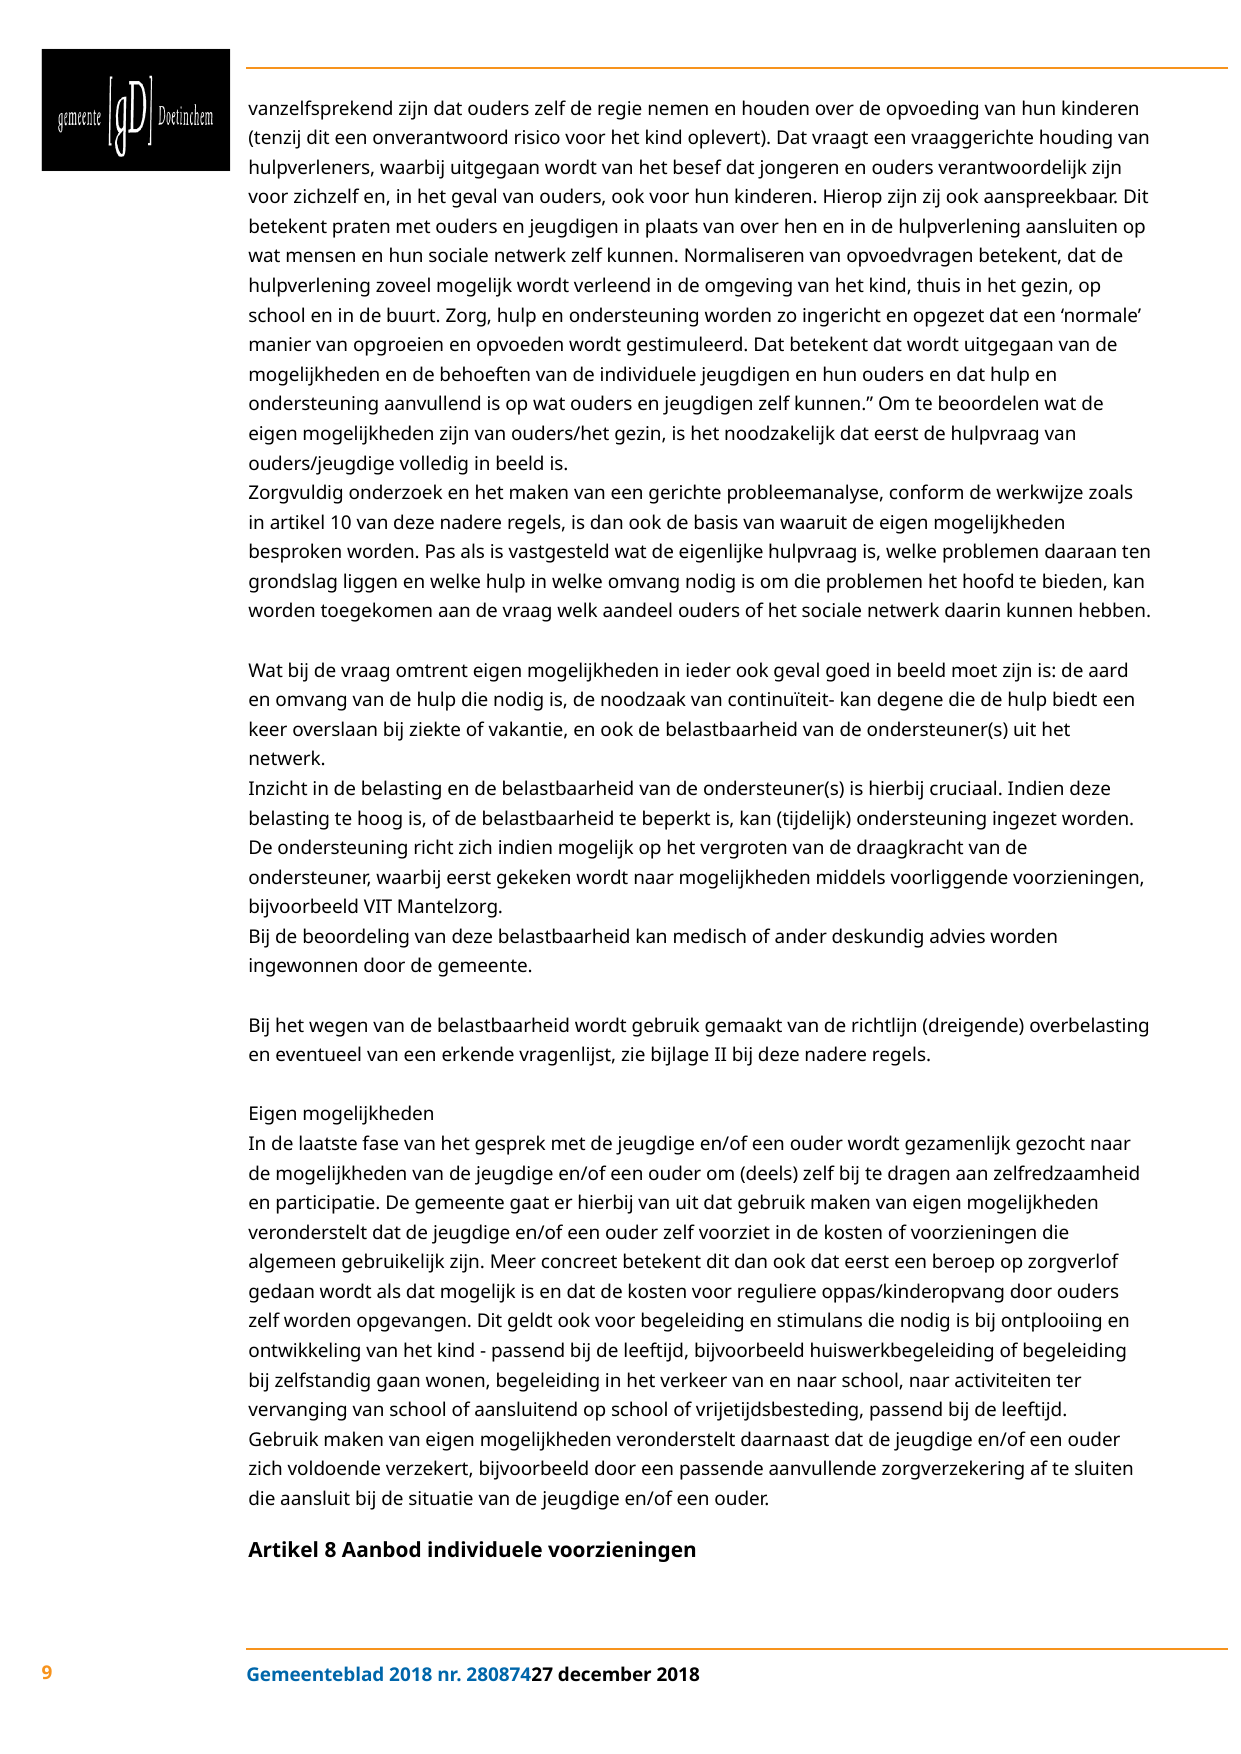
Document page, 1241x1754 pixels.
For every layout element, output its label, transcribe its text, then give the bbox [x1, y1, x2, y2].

text vanzelfsprekend zijn dat ouders zelf de regie nemen en houden over de opvoeding van hun kinderen (tenzij dit een onverantwoord risico voor het kind oplevert). Dat vraagt een vraaggerichte houding van hulpverleners, waarbij uitgegaan wordt van het besef dat jongeren en ouders verantwoordelijk zijn voor zichzelf en, in het geval van ouders, ook voor hun kinderen. Hierop zijn zij ook aanspreekbaar. Dit betekent praten met ouders en jeugdigen in plaats van over hen en in de hulpverlening aansluiten op wat mensen en hun sociale netwerk zelf kunnen. Normaliseren van opvoedvragen betekent, dat de hulpverlening zoveel mogelijk wordt verleend in de omgeving van het kind, thuis in het gezin, op school en in de buurt. Zorg, hulp en ondersteuning worden zo ingericht en opgezet dat een ‘normale’ manier van opgroeien en opvoeden wordt gestimuleerd. Dat betekent dat wordt uitgegaan van de mogelijkheden en de behoeften van de individuele jeugdigen en hun ouders en dat hulp en ondersteuning aanvullend is op wat ouders en jeugdigen zelf kunnen.” Om te beoordelen wat de eigen mogelijkheden zijn van ouders/het gezin, is het noodzakelijk dat eerst de hulpvraag van ouders/jeugdige volledig in beeld is. [248, 95, 1152, 476]
text Wat bij de vraag omtrent eigen mogelijkheden in ieder ook geval goed in beeld moet zijn is: de aard en omvang van de hulp die nodig is, de noodzaak van continuïteit- kan degene die de hulp biedt een keer overslaan bij ziekte of vakantie, en ook de belastbaarheid van de ondersteuner(s) uit het netwerk. [248, 657, 1152, 771]
text Artikel 8 Aanbod individuele voorzieningen [248, 1536, 1152, 1564]
text Zorgvuldig onderzoek en het maken van een gerichte probleemanalyse, conform de werkwijze zoals in artikel 10 van deze nadere regels, is dan ook de basis van waaruit de eigen mogelijkheden besproken worden. Pas als is vastgesteld wat de eigenlijke hulpvraag is, welke problemen daaraan ten grondslag liggen en welke hulp in welke omvang nodig is om die problemen het hoofd te bieden, kan worden toegekomen aan de vraag welk aandeel ouders of het sociale netwerk daarin kunnen hebben. [248, 479, 1152, 623]
text Inzicht in de belasting en de belastbaarheid van de ondersteuner(s) is hierbij cruciaal. Indien deze belasting te hoog is, of de belastbaarheid te beperkt is, kan (tijdelijk) ondersteuning ingezet worden. De ondersteuning richt zich indien mogelijk op het vergroten van de draagkracht van de ondersteuner, waarbij eerst gekeken wordt naar mogelijkheden middels voorliggende voorzieningen, bijvoorbeeld VIT Mantelzorg. [248, 775, 1152, 919]
text Eigen mogelijkheden [248, 1101, 1152, 1126]
text In de laatste fase van het gesprek met de jeugdige en/of een ouder wordt gezamenlijk gezocht naar de mogelijkheden van de jeugdige en/of een ouder om (deels) zelf bij te dragen aan zelfredzaamheid en participatie. De gemeente gaat er hierbij van uit dat gebruik maken van eigen mogelijkheden veronderstelt dat de jeugdige en/of een ouder zelf voorziet in de kosten of voorzieningen die algemeen gebruikelijk zijn. Meer concreet betekent dit dan ook dat eerst een beroep op zorgverlof gedaan wordt als dat mogelijk is en dat de kosten voor reguliere oppas/kinderopvang door ouders zelf worden opgevangen. Dit geldt ook voor begeleiding en stimulans die nodig is bij ontplooiing en ontwikkeling van het kind - passend bij de leeftijd, bijvoorbeeld huiswerkbegeleiding of begeleiding bij zelfstandig gaan wonen, begeleiding in het verkeer van en naar school, naar activiteiten ter vervanging van school of aansluitend op school of vrijetijdsbesteding, passend bij de leeftijd. [248, 1130, 1152, 1422]
text Bij het wegen van de belastbaarheid wordt gebruik gemaakt van de richtlijn (dreigende) overbelasting en eventueel van een erkende vragenlijst, zie bijlage II bij deze nadere regels. [248, 1012, 1152, 1067]
picture [41, 47, 231, 172]
text Bij de beoordeling van deze belastbaarheid kan medisch of ander deskundig advies worden ingewonnen door de gemeente. [248, 923, 1152, 978]
text Gebruik maken van eigen mogelijkheden veronderstelt daarnaast dat de jeugdige en/of een ouder zich voldoende verzekert, bijvoorbeeld door een passende aanvullende zorgverzekering af te sluiten die aansluit bij de situatie van de jeugdige en/of een ouder. [248, 1426, 1152, 1511]
